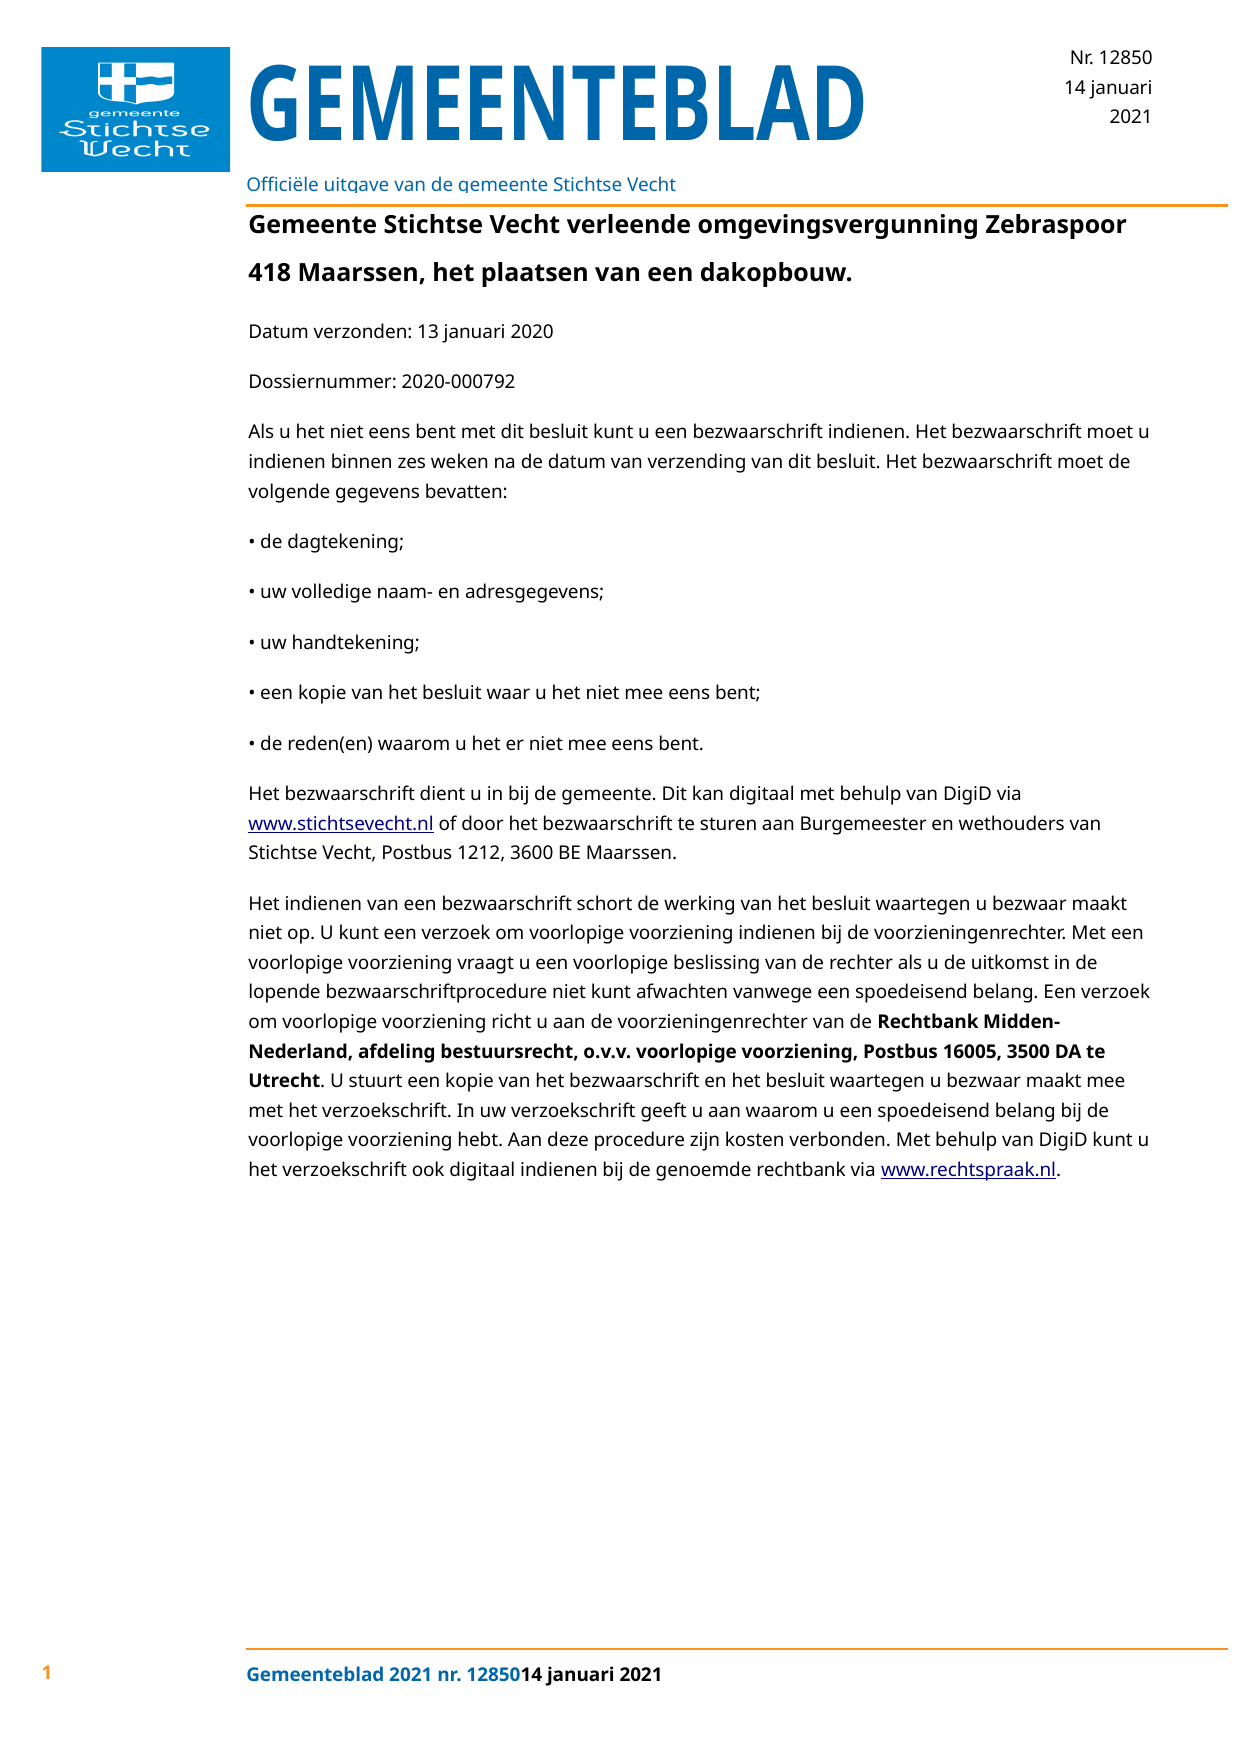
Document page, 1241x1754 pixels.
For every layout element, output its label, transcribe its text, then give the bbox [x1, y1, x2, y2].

text • de reden(en) waarom u het er niet mee eens bent. [248, 730, 1152, 756]
text Dossiernummer: 2020-000792 [248, 368, 1152, 394]
text • uw volledige naam- en adresgegevens; [248, 579, 1152, 604]
text Gemeente Stichtse Vecht verleende omgevingsvergunning Zebraspoor 418 Maarssen, het plaatsen van een dakopbouw. [248, 207, 1152, 288]
text Het indienen van een bezwaarschrift schort de werking van het besluit waartegen u bezwaar maakt niet op. U kunt een verzoek om voorlopige voorziening indienen bij de voorzieningenrechter. Met een voorlopige voorziening vraagt u een voorlopige beslissing van de rechter als u de uitkomst in de lopende bezwaarschriftprocedure niet kunt afwachten vanwege een spoedeisend belang. Een verzoek om voorlopige voorziening richt u aan de voorzieningenrechter van de Rechtbank Midden-Nederland, afdeling bestuursrecht, o.v.v. voorlopige voorziening, Postbus 16005, 3500 DA te Utrecht. U stuurt een kopie van het bezwaarschrift en het besluit waartegen u bezwaar maakt mee met het verzoekschrift. In uw verzoekschrift geeft u aan waarom u een spoedeisend belang bij de voorlopige voorziening hebt. Aan deze procedure zijn kosten verbonden. Met behulp van DigiD kunt u het verzoekschrift ook digitaal indienen bij de genoemde rechtbank via www.rechtspraak.nl. [248, 890, 1152, 1182]
text • een kopie van het besluit waar u het niet mee eens bent; [248, 679, 1152, 705]
text Datum verzonden: 13 januari 2020 [248, 318, 1152, 344]
picture [99, 63, 135, 101]
text Het bezwaarschrift dient u in bij de gemeente. Dit kan digitaal met behulp van DigiD via www.stichtsevecht.nl of door het bezwaarschrift te sturen aan Burgemeester en wethouders van Stichtse Vecht, Postbus 1212, 3600 BE Maarssen. [248, 780, 1152, 865]
picture [137, 63, 174, 103]
text • de dagtekening; [248, 528, 1152, 554]
text • uw handtekening; [248, 629, 1152, 655]
text Als u het niet eens bent met dit besluit kunt u een bezwaarschrift indienen. Het bezwaarschrift moet u indienen binnen zes weken na de datum van verzending van dit besluit. Het bezwaarschrift moet de volgende gegevens bevatten: [248, 419, 1152, 504]
